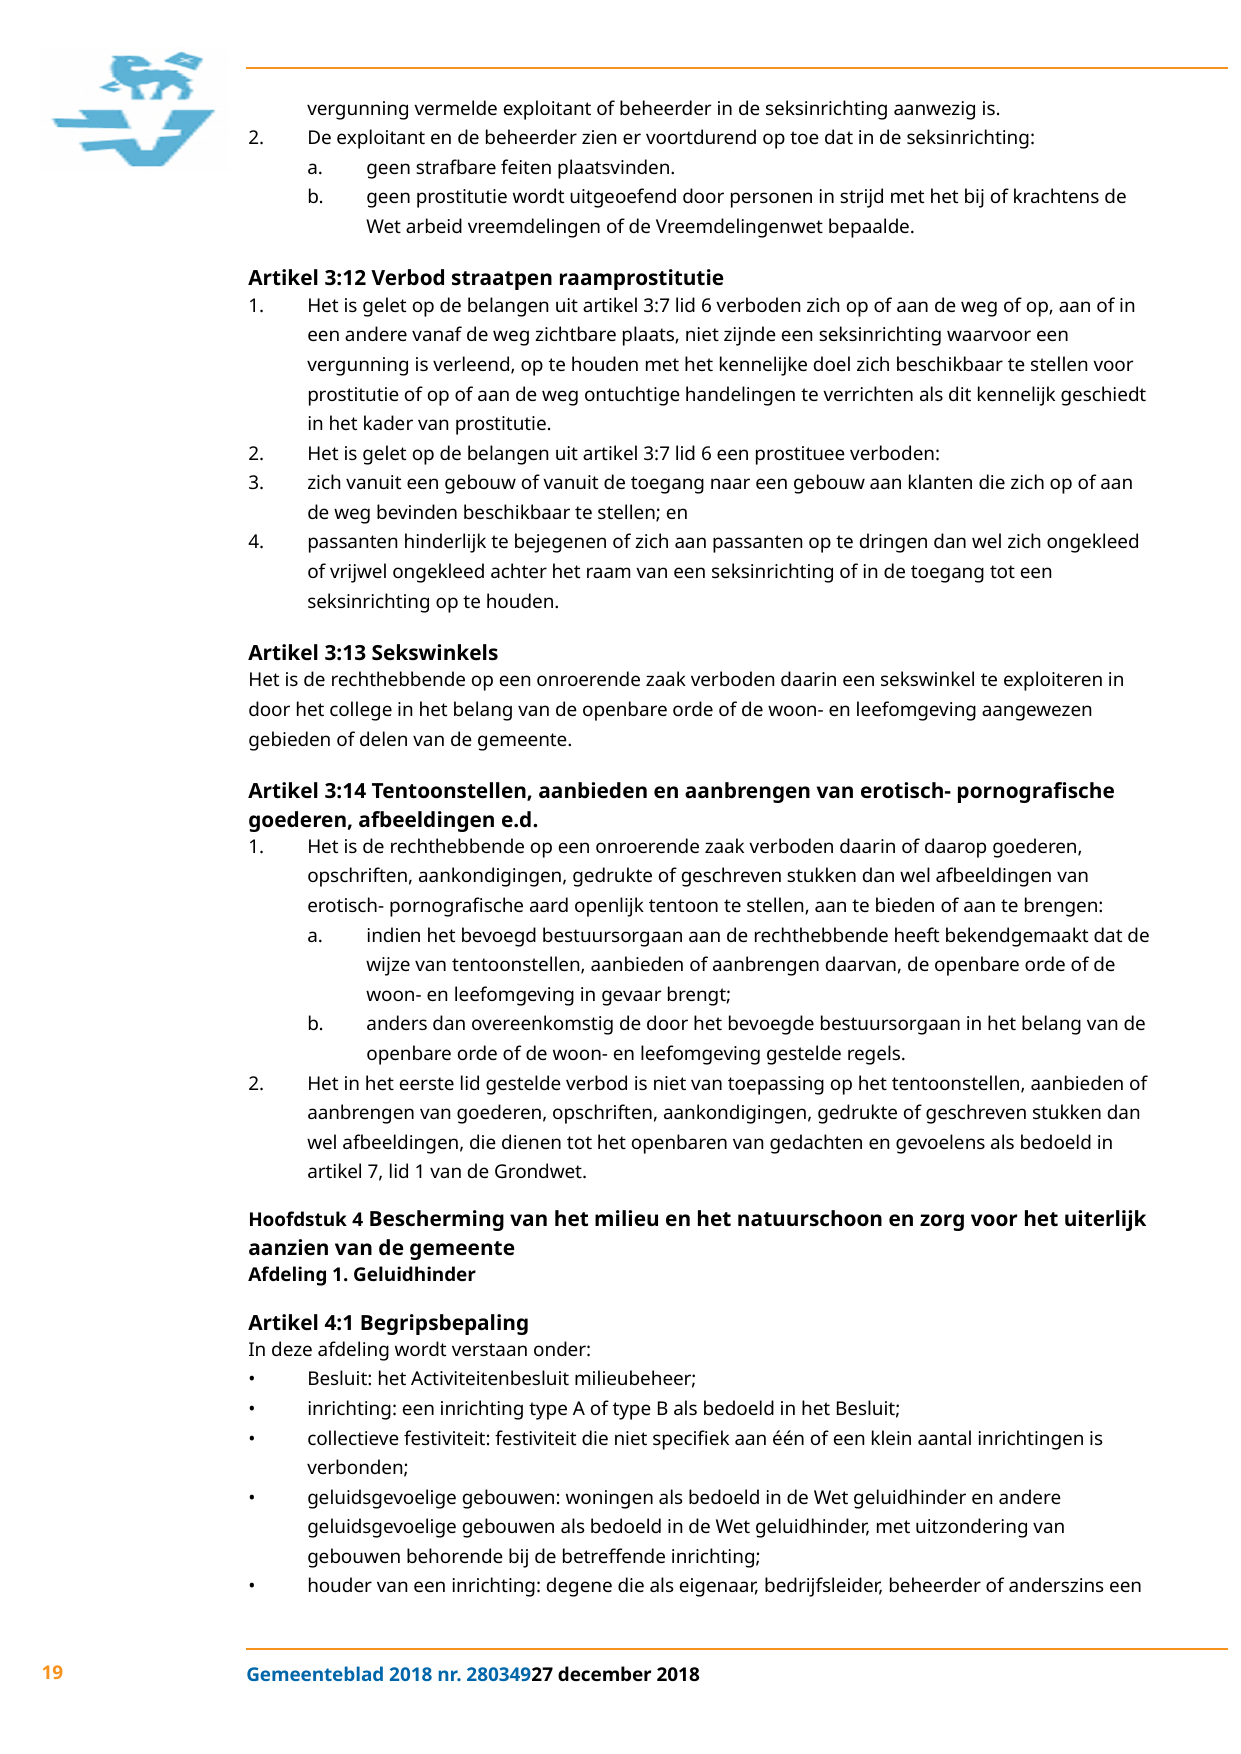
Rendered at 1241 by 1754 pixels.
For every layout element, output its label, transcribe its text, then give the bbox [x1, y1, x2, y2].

list Het in het eerste lid gestelde verbod is niet van toepassing op het tentoonstellen, aanbieden of aanbrengen van goederen, opschriften, aankondigingen, gedrukte of geschreven stukken dan wel afbeeldingen, die dienen tot het openbaren van gedachten en gevoelens als bedoeld in artikel 7, lid 1 van de Grondwet. [248, 1070, 1152, 1184]
text Het is de rechthebbende op een onroerende zaak verboden daarin een sekswinkel te exploiteren in door het college in het belang van de openbare orde of de woon- en leefomgeving aangewezen gebieden of delen van de gemeente. [248, 667, 1152, 752]
list geen strafbare feiten plaatsvinden. [307, 154, 1152, 180]
text Artikel 3:12 Verbod straatpen raamprostitutie [248, 263, 1152, 292]
text Hoofdstuk 4 Bescherming van het milieu en het natuurschoon en zorg voor het uiterlijk aanzien van de gemeente [248, 1204, 1152, 1261]
list vergunning vermelde exploitant of beheerder in de seksinrichting aanwezig is. [248, 95, 1152, 121]
text Artikel 4:1 Begripsbepaling [248, 1308, 1152, 1336]
list Het is gelet op de belangen uit artikel 3:7 lid 6 een prostituee verboden: [248, 440, 1152, 466]
list houder van een inrichting: degene die als eigenaar, bedrijfsleider, beheerder of anderszins een [248, 1573, 1152, 1598]
text Afdeling 1. Geluidhinder [248, 1261, 1152, 1287]
list inrichting: een inrichting type A of type B als bedoeld in het Besluit; [248, 1395, 1152, 1421]
list Het is de rechthebbende op een onroerende zaak verboden daarin of daarop goederen, opschriften, aankondigingen, gedrukte of geschreven stukken dan wel afbeeldingen van erotisch- pornografische aard openlijk tentoon te stellen, aan te bieden of aan te brengen: [248, 833, 1152, 918]
list Besluit: het Activiteitenbesluit milieubeheer; [248, 1366, 1152, 1391]
list zich vanuit een gebouw of vanuit de toegang naar een gebouw aan klanten die zich op of aan de weg bevinden beschikbaar te stellen; en [248, 469, 1152, 525]
list geen prostitutie wordt uitgeoefend door personen in strijd met het bij of krachtens de Wet arbeid vreemdelingen of de Vreemdelingenwet bepaalde. [307, 183, 1152, 239]
text Artikel 3:13 Sekswinkels [248, 638, 1152, 667]
list indien het bevoegd bestuursorgaan aan de rechthebbende heeft bekendgemaakt dat de wijze van tentoonstellen, aanbieden of aanbrengen daarvan, de openbare orde of de woon- en leefomgeving in gevaar brengt; [307, 922, 1152, 1007]
list De exploitant en de beheerder zien er voortdurend op toe dat in de seksinrichting: [248, 124, 1152, 150]
list Het is gelet op de belangen uit artikel 3:7 lid 6 verboden zich op of aan de weg of op, aan of in een andere vanaf de weg zichtbare plaats, niet zijnde een seksinrichting waarvoor een vergunning is verleend, op te houden met het kennelijke doel zich beschikbaar te stellen voor prostitutie of op of aan de weg ontuchtige handelingen te verrichten als dit kennelijk geschiedt in het kader van prostitutie. [248, 292, 1152, 436]
list geluidsgevoelige gebouwen: woningen als bedoeld in de Wet geluidhinder en andere geluidsgevoelige gebouwen als bedoeld in de Wet geluidhinder, met uitzondering van gebouwen behorende bij de betreffende inrichting; [248, 1484, 1152, 1569]
list anders dan overeenkomstig de door het bevoegde bestuursorgaan in het belang van de openbare orde of de woon- en leefomgeving gestelde regels. [307, 1011, 1152, 1066]
text In deze afdeling wordt verstaan onder: [248, 1336, 1152, 1362]
list passanten hinderlijk te bejegenen of zich aan passanten op te dringen dan wel zich ongekleed of vrijwel ongekleed achter het raam van een seksinrichting of in de toegang tot een seksinrichting op te houden. [248, 529, 1152, 613]
picture [41, 47, 231, 172]
text Artikel 3:14 Tentoonstellen, aanbieden en aanbrengen van erotisch- pornografische goederen, afbeeldingen e.d. [248, 776, 1152, 833]
list collectieve festiviteit: festiviteit die niet specifiek aan één of een klein aantal inrichtingen is verbonden; [248, 1425, 1152, 1480]
